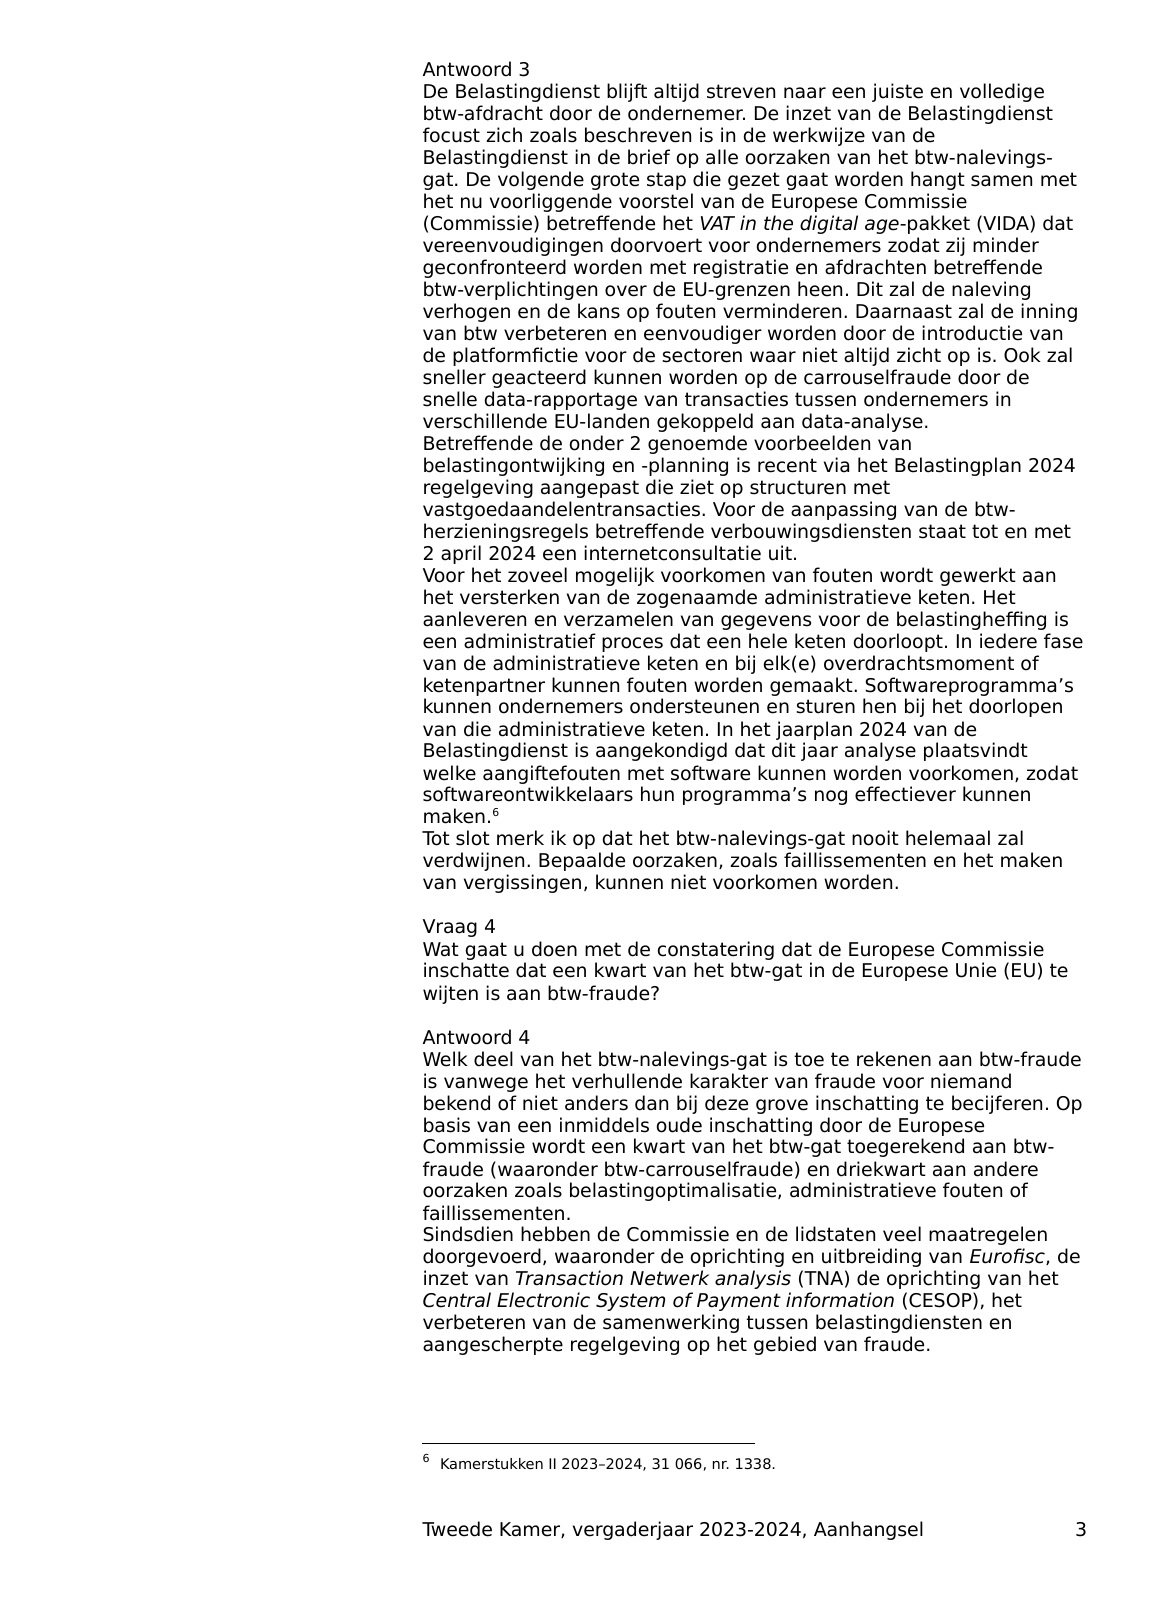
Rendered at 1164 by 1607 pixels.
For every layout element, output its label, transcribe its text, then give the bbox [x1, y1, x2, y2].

text Voor het zoveel mogelijk voorkomen van fouten wordt gewerkt aan het versterken van de zogenaamde administratieve keten. Het aanleveren en verzamelen van gegevens voor de belastingheffing is een administratief proces dat een hele keten doorloopt. In iedere fase van de administratieve keten en bij elk(e) overdrachtsmoment of ketenpartner kunnen fouten worden gemaakt. Softwareprogramma’s kunnen ondernemers ondersteunen en sturen hen bij het doorlopen van die administratieve keten. In het jaarplan 2024 van de Belastingdienst is aangekondigd dat dit jaar analyse plaatsvindt welke aangiftefouten met software kunnen worden voorkomen, zodat softwareontwikkelaars hun programma’s nog effectiever kunnen maken. [422, 564, 1087, 828]
text De Belastingdienst blijft altijd streven naar een juiste en volledige btw-afdracht door de ondernemer. De inzet van de Belastingdienst focust zich zoals beschreven is in de werkwijze van de Belastingdienst in de brief op alle oorzaken van het btw-nalevings-gat. De volgende grote stap die gezet gaat worden hangt samen met het nu voorliggende voorstel van de Europese Commissie (Commissie) betreffende het VAT in the digital age-pakket (VIDA) dat vereenvoudigingen doorvoert voor ondernemers zodat zij minder geconfronteerd worden met registratie en afdrachten betreffende btw-verplichtingen over de EU-grenzen heen. Dit zal de naleving verhogen en de kans op fouten verminderen. Daarnaast zal de inning van btw verbeteren en eenvoudiger worden door de introductie van de platformfictie voor de sectoren waar niet altijd zicht op is. Ook zal sneller geacteerd kunnen worden op de carrouselfraude door de snelle data-rapportage van transacties tussen ondernemers in verschillende EU-landen gekoppeld aan data-analyse. [422, 81, 1087, 433]
text Betreffende de onder 2 genoemde voorbeelden van belastingontwijking en -planning is recent via het Belastingplan 2024 regelgeving aangepast die ziet op structuren met vastgoedaandelentransacties. Voor de aanpassing van de btw-herzieningsregels betreffende verbouwingsdiensten staat tot en met 2 april 2024 een internetconsultatie uit. [422, 433, 1087, 564]
text Antwoord 4 [422, 1027, 1087, 1048]
text Sindsdien hebben de Commissie en de lidstaten veel maatregelen doorgevoerd, waaronder de oprichting en uitbreiding van Eurofisc, de inzet van Transaction Netwerk analysis (TNA) de oprichting van het Central Electronic System of Payment information (CESOP), het verbeteren van de samenwerking tussen belastingdiensten en aangescherpte regelgeving op het gebied van fraude. [422, 1224, 1087, 1356]
text Tot slot merk ik op dat het btw-nalevings-gat nooit helemaal zal verdwijnen. Bepaalde oorzaken, zoals faillissementen en het maken van vergissingen, kunnen niet voorkomen worden. [422, 828, 1087, 894]
text Wat gaat u doen met de constatering dat de Europese Commissie inschatte dat een kwart van het btw-gat in de Europese Unie (EU) te wijten is aan btw-fraude? [422, 938, 1087, 1004]
text Kamerstukken II 2023–2024, 31 066, nr. 1338. [422, 1452, 1087, 1474]
text Antwoord 3 [422, 59, 1087, 81]
text Welk deel van het btw-nalevings-gat is toe te rekenen aan btw-fraude is vanwege het verhullende karakter van fraude voor niemand bekend of niet anders dan bij deze grove inschatting te becijferen. Op basis van een inmiddels oude inschatting door de Europese Commissie wordt een kwart van het btw-gat toegerekend aan btw-fraude (waaronder btw-carrouselfraude) en driekwart aan andere oorzaken zoals belastingoptimalisatie, administratieve fouten of faillissementen. [422, 1048, 1087, 1224]
text Vraag 4 [422, 916, 1087, 938]
